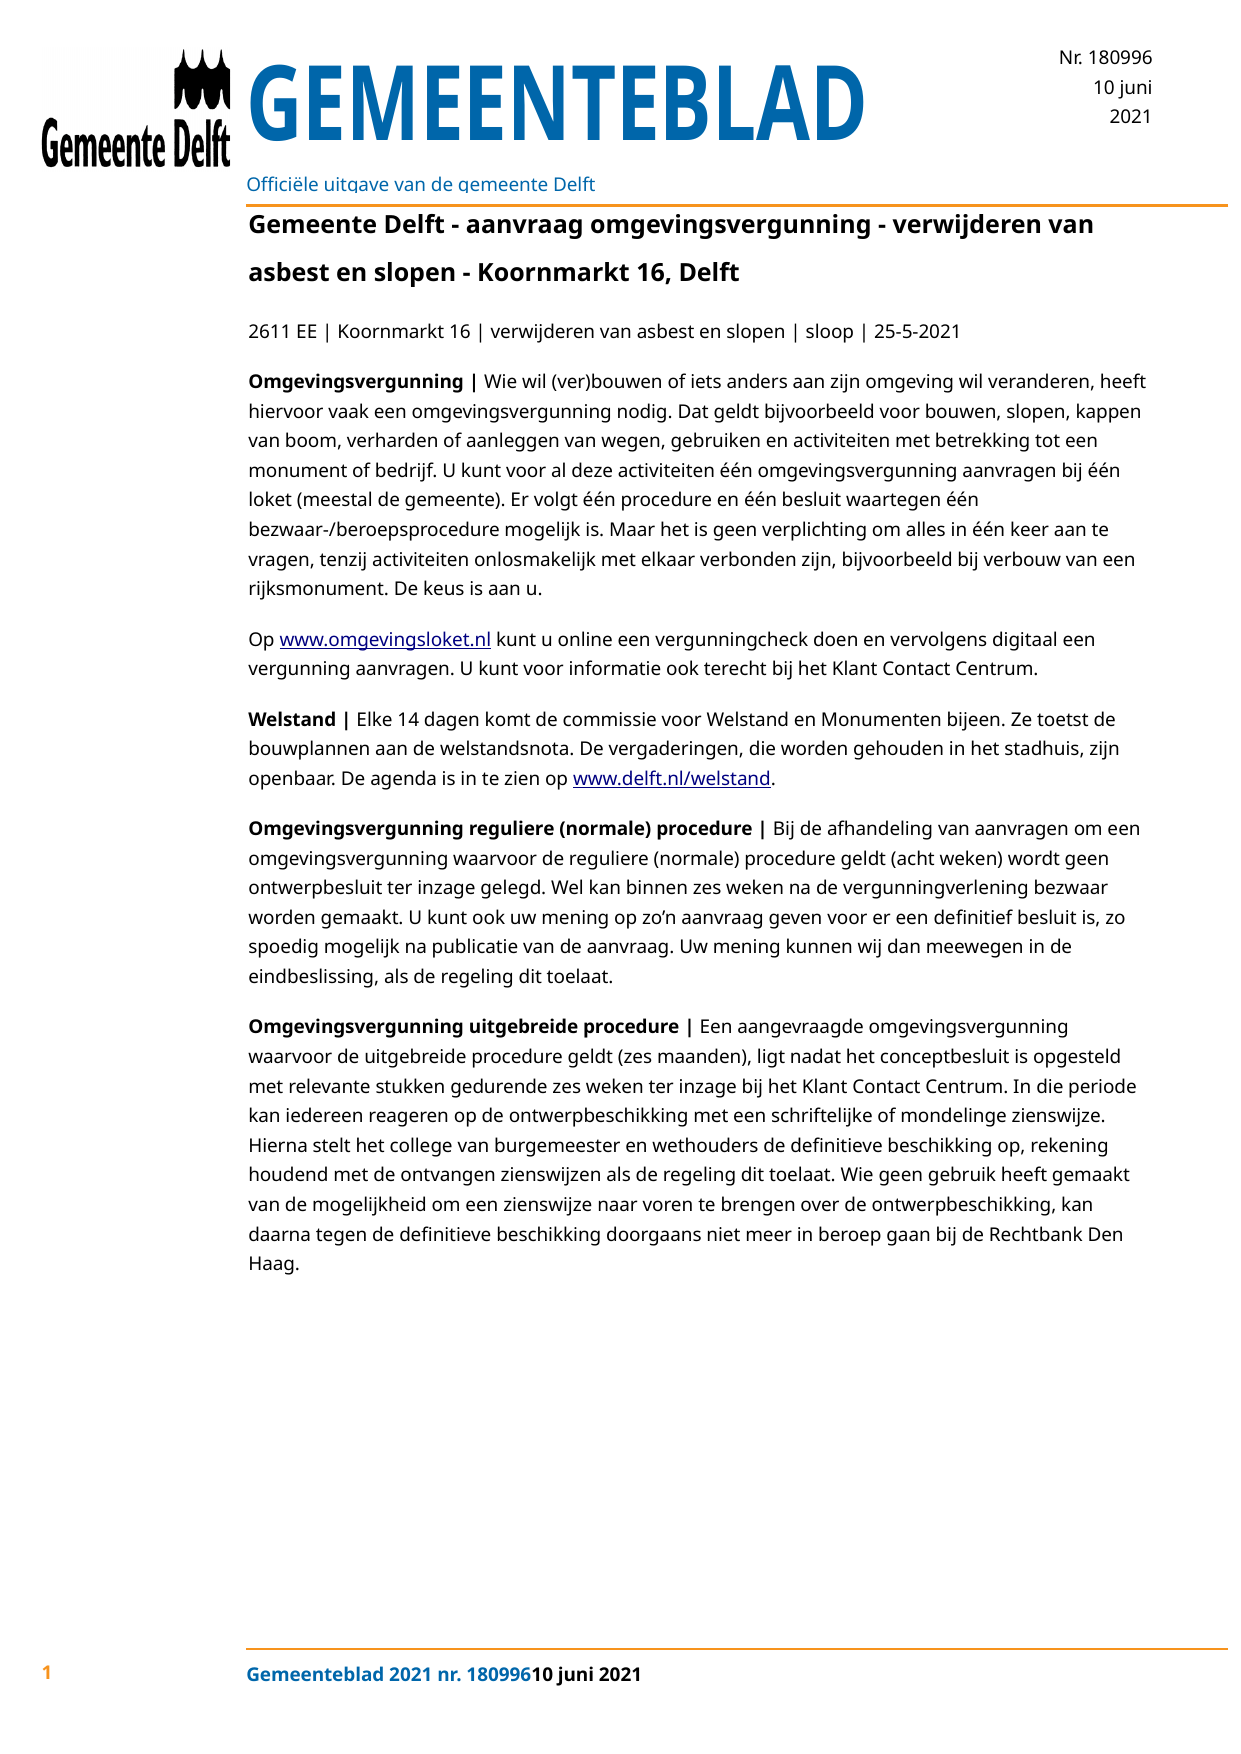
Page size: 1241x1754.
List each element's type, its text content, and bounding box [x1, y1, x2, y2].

text Omgevingsvergunning reguliere (normale) procedure | Bij de afhandeling van aanvragen om een omgevingsvergunning waarvoor de reguliere (normale) procedure geldt (acht weken) wordt geen ontwerpbesluit ter inzage gelegd. Wel kan binnen zes weken na de vergunningverlening bezwaar worden gemaakt. U kunt ook uw mening op zo’n aanvraag geven voor er een definitief besluit is, zo spoedig mogelijk na publicatie van de aanvraag. Uw mening kunnen wij dan meewegen in de eindbeslissing, als de regeling dit toelaat. [248, 815, 1152, 989]
text 2611 EE | Koornmarkt 16 | verwijderen van asbest en slopen | sloop | 25-5-2021 [248, 318, 1152, 344]
picture [41, 47, 231, 172]
text Omgevingsvergunning | Wie wil (ver)bouwen of iets anders aan zijn omgeving wil veranderen, heeft hiervoor vaak een omgevingsvergunning nodig. Dat geldt bijvoorbeeld voor bouwen, slopen, kappen van boom, verharden of aanleggen van wegen, gebruiken en activiteiten met betrekking tot een monument of bedrijf. U kunt voor al deze activiteiten één omgevingsvergunning aanvragen bij één loket (meestal de gemeente). Er volgt één procedure en één besluit waartegen één bezwaar-/beroepsprocedure mogelijk is. Maar het is geen verplichting om alles in één keer aan te vragen, tenzij activiteiten onlosmakelijk met elkaar verbonden zijn, bijvoorbeeld bij verbouw van een rijksmonument. De keus is aan u. [248, 368, 1152, 601]
text Welstand | Elke 14 dagen komt de commissie voor Welstand en Monumenten bijeen. Ze toetst de bouwplannen aan de welstandsnota. De vergaderingen, die worden gehouden in het stadhuis, zijn openbaar. De agenda is in te zien op www.delft.nl/welstand. [248, 706, 1152, 791]
text Gemeente Delft - aanvraag omgevingsvergunning - verwijderen van asbest en slopen - Koornmarkt 16, Delft [248, 207, 1152, 288]
text Op www.omgevingsloket.nl kunt u online een vergunningcheck doen en vervolgens digitaal een vergunning aanvragen. U kunt voor informatie ook terecht bij het Klant Contact Centrum. [248, 626, 1152, 681]
text Omgevingsvergunning uitgebreide procedure | Een aangevraagde omgevingsvergunning waarvoor de uitgebreide procedure geldt (zes maanden), ligt nadat het conceptbesluit is opgesteld met relevante stukken gedurende zes weken ter inzage bij het Klant Contact Centrum. In die periode kan iedereen reageren op de ontwerpbeschikking met een schriftelijke of mondelinge zienswijze. Hierna stelt het college van burgemeester en wethouders de definitieve beschikking op, rekening houdend met de ontvangen zienswijzen als de regeling dit toelaat. Wie geen gebruik heeft gemaakt van de mogelijkheid om een zienswijze naar voren te brengen over de ontwerpbeschikking, kan daarna tegen de definitieve beschikking doorgaans niet meer in beroep gaan bij de Rechtbank Den Haag. [248, 1014, 1152, 1276]
